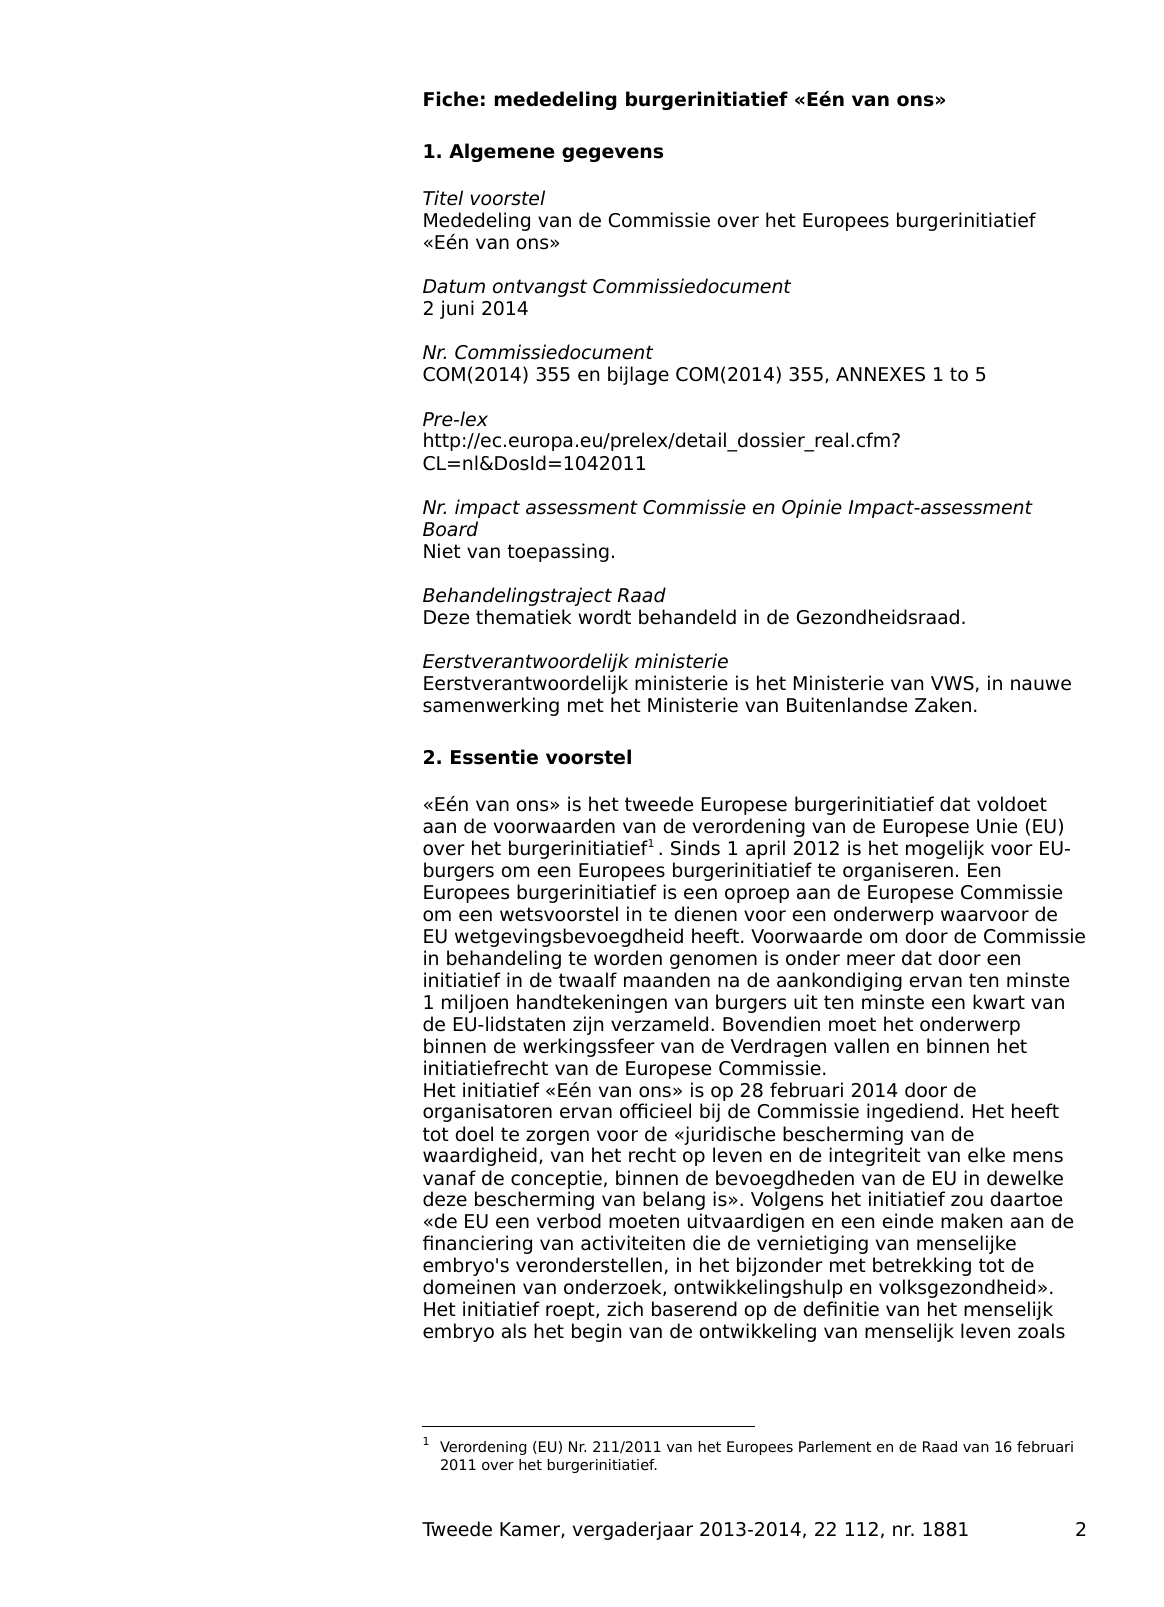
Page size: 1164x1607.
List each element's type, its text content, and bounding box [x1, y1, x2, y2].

text Verordening (EU) Nr. 211/2011 van het Europees Parlement en de Raad van 16 februari 2011 over het burgerinitiatief. [422, 1435, 1087, 1474]
text Behandelingstraject Raad [422, 585, 1087, 607]
text COM(2014) 355 en bijlage COM(2014) 355, ANNEXES 1 to 5 [422, 364, 1087, 386]
text «Eén van ons» is het tweede Europese burgerinitiatief dat voldoet aan de voorwaarden van de verordening van de Europese Unie (EU) over het burgerinitiatief. Sinds 1 april 2012 is het mogelijk voor EU-burgers om een Europees burgerinitiatief te organiseren. Een Europees burgerinitiatief is een oproep aan de Europese Commissie om een wetsvoorstel in te dienen voor een onderwerp waarvoor de EU wetgevingsbevoegdheid heeft. Voorwaarde om door de Commissie in behandeling te worden genomen is onder meer dat door een initiatief in de twaalf maanden na de aankondiging ervan ten minste 1 miljoen handtekeningen van burgers uit ten minste een kwart van de EU-lidstaten zijn verzameld. Bovendien moet het onderwerp binnen de werkingssfeer van de Verdragen vallen en binnen het initiatiefrecht van de Europese Commissie. [422, 794, 1087, 1079]
text Titel voorstel [422, 188, 1087, 210]
subtitle Fiche: mededeling burgerinitiatief «Eén van ons» [422, 89, 1087, 111]
text 2 juni 2014 [422, 298, 1087, 320]
text Deze thematiek wordt behandeld in de Gezondheidsraad. [422, 607, 1087, 629]
text Mededeling van de Commissie over het Europees burgerinitiatief «Eén van ons» [422, 210, 1087, 254]
text Eerstverantwoordelijk ministerie [422, 651, 1087, 673]
subtitle 2. Essentie voorstel [422, 747, 1087, 769]
text Eerstverantwoordelijk ministerie is het Ministerie van VWS, in nauwe samenwerking met het Ministerie van Buitenlandse Zaken. [422, 673, 1087, 717]
text Pre-lex [422, 408, 1087, 430]
text Het initiatief «Eén van ons» is op 28 februari 2014 door de organisatoren ervan officieel bij de Commissie ingediend. Het heeft tot doel te zorgen voor de «juridische bescherming van de waardigheid, van het recht op leven en de integriteit van elke mens vanaf de conceptie, binnen de bevoegdheden van de EU in dewelke deze bescherming van belang is». Volgens het initiatief zou daartoe «de EU een verbod moeten uitvaardigen en een einde maken aan de financiering van activiteiten die de vernietiging van menselijke embryo's veronderstellen, in het bijzonder met betrekking tot de domeinen van onderzoek, ontwikkelingshulp en volksgezondheid». Het initiatief roept, zich baserend op de definitie van het menselijk embryo als het begin van de ontwikkeling van menselijk leven zoals [422, 1079, 1087, 1343]
text Niet van toepassing. [422, 541, 1087, 562]
subtitle 1. Algemene gegevens [422, 141, 1087, 163]
text Nr. Commissiedocument [422, 342, 1087, 364]
text Datum ontvangst Commissiedocument [422, 276, 1087, 298]
text Nr. impact assessment Commissie en Opinie Impact-assessment Board [422, 497, 1087, 541]
text http://ec.europa.eu/prelex/detail_dossier_real.cfm?CL=nl&DosId=1042011 [422, 430, 1087, 474]
